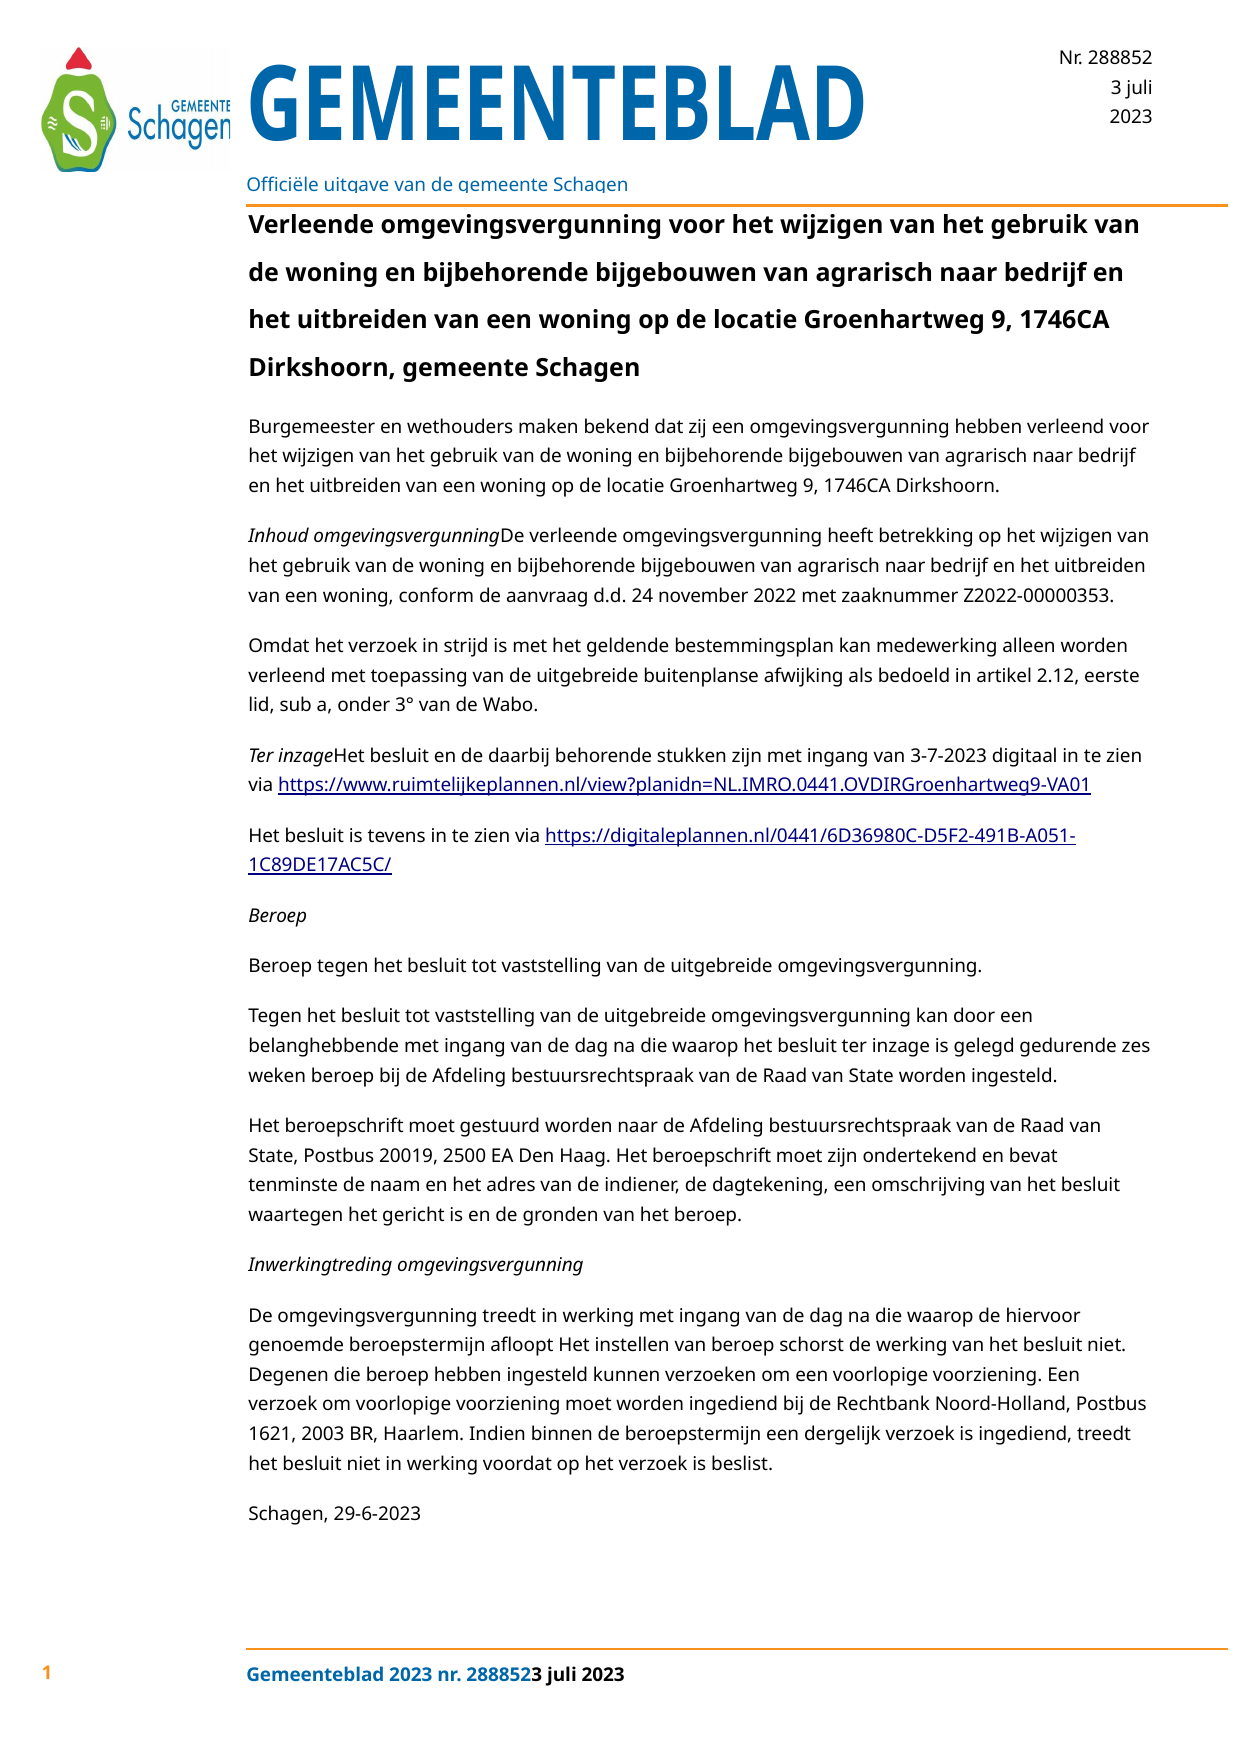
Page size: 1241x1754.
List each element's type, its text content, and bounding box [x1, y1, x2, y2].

text Ter inzageHet besluit en de daarbij behorende stukken zijn met ingang van 3-7-2023 digitaal in te zien via https://www.ruimtelijkeplannen.nl/view?planidn=NL.IMRO.0441.OVDIRGroenhartweg9-VA01 [248, 742, 1152, 797]
text Inhoud omgevingsvergunningDe verleende omgevingsvergunning heeft betrekking op het wijzigen van het gebruik van de woning en bijbehorende bijgebouwen van agrarisch naar bedrijf en het uitbreiden van een woning, conform de aanvraag d.d. 24 november 2022 met zaaknummer Z2022-00000353. [248, 523, 1152, 608]
picture [41, 47, 231, 172]
text Beroep [248, 902, 1152, 928]
text Inwerkingtreding omgevingsvergunning [248, 1251, 1152, 1277]
text Omdat het verzoek in strijd is met het geldende bestemmingsplan kan medewerking alleen worden verleend met toepassing van de uitgebreide buitenplanse afwijking als bedoeld in artikel 2.12, eerste lid, sub a, onder 3° van de Wabo. [248, 632, 1152, 717]
text Het besluit is tevens in te zien via https://digitaleplannen.nl/0441/6D36980C-D5F2-491B-A051-1C89DE17AC5C/ [248, 822, 1152, 877]
text Tegen het besluit tot vaststelling van de uitgebreide omgevingsvergunning kan door een belanghebbende met ingang van de dag na die waarop het besluit ter inzage is gelegd gedurende zes weken beroep bij de Afdeling bestuursrechtspraak van de Raad van State worden ingesteld. [248, 1003, 1152, 1088]
text Beroep tegen het besluit tot vaststelling van de uitgebreide omgevingsvergunning. [248, 952, 1152, 978]
text Het beroepschrift moet gestuurd worden naar de Afdeling bestuursrechtspraak van de Raad van State, Postbus 20019, 2500 EA Den Haag. Het beroepschrift moet zijn ondertekend en bevat tenminste de naam en het adres van de indiener, de dagtekening, een omschrijving van het besluit waartegen het gericht is en de gronden van het beroep. [248, 1112, 1152, 1227]
text Verleende omgevingsvergunning voor het wijzigen van het gebruik van de woning en bijbehorende bijgebouwen van agrarisch naar bedrijf en het uitbreiden van een woning op de locatie Groenhartweg 9, 1746CA Dirkshoorn, gemeente Schagen [248, 207, 1152, 384]
text De omgevingsvergunning treedt in werking met ingang van de dag na die waarop de hiervoor genoemde beroepstermijn afloopt Het instellen van beroep schorst de werking van het besluit niet. Degenen die beroep hebben ingesteld kunnen verzoeken om een voorlopige voorziening. Een verzoek om voorlopige voorziening moet worden ingediend bij de Rechtbank Noord-Holland, Postbus 1621, 2003 BR, Haarlem. Indien binnen de beroepstermijn een dergelijk verzoek is ingediend, treedt het besluit niet in werking voordat op het verzoek is beslist. [248, 1302, 1152, 1476]
text Schagen, 29-6-2023 [248, 1500, 1152, 1526]
text Burgemeester en wethouders maken bekend dat zij een omgevingsvergunning hebben verleend voor het wijzigen van het gebruik van de woning en bijbehorende bijgebouwen van agrarisch naar bedrijf en het uitbreiden van een woning op de locatie Groenhartweg 9, 1746CA Dirkshoorn. [248, 413, 1152, 498]
